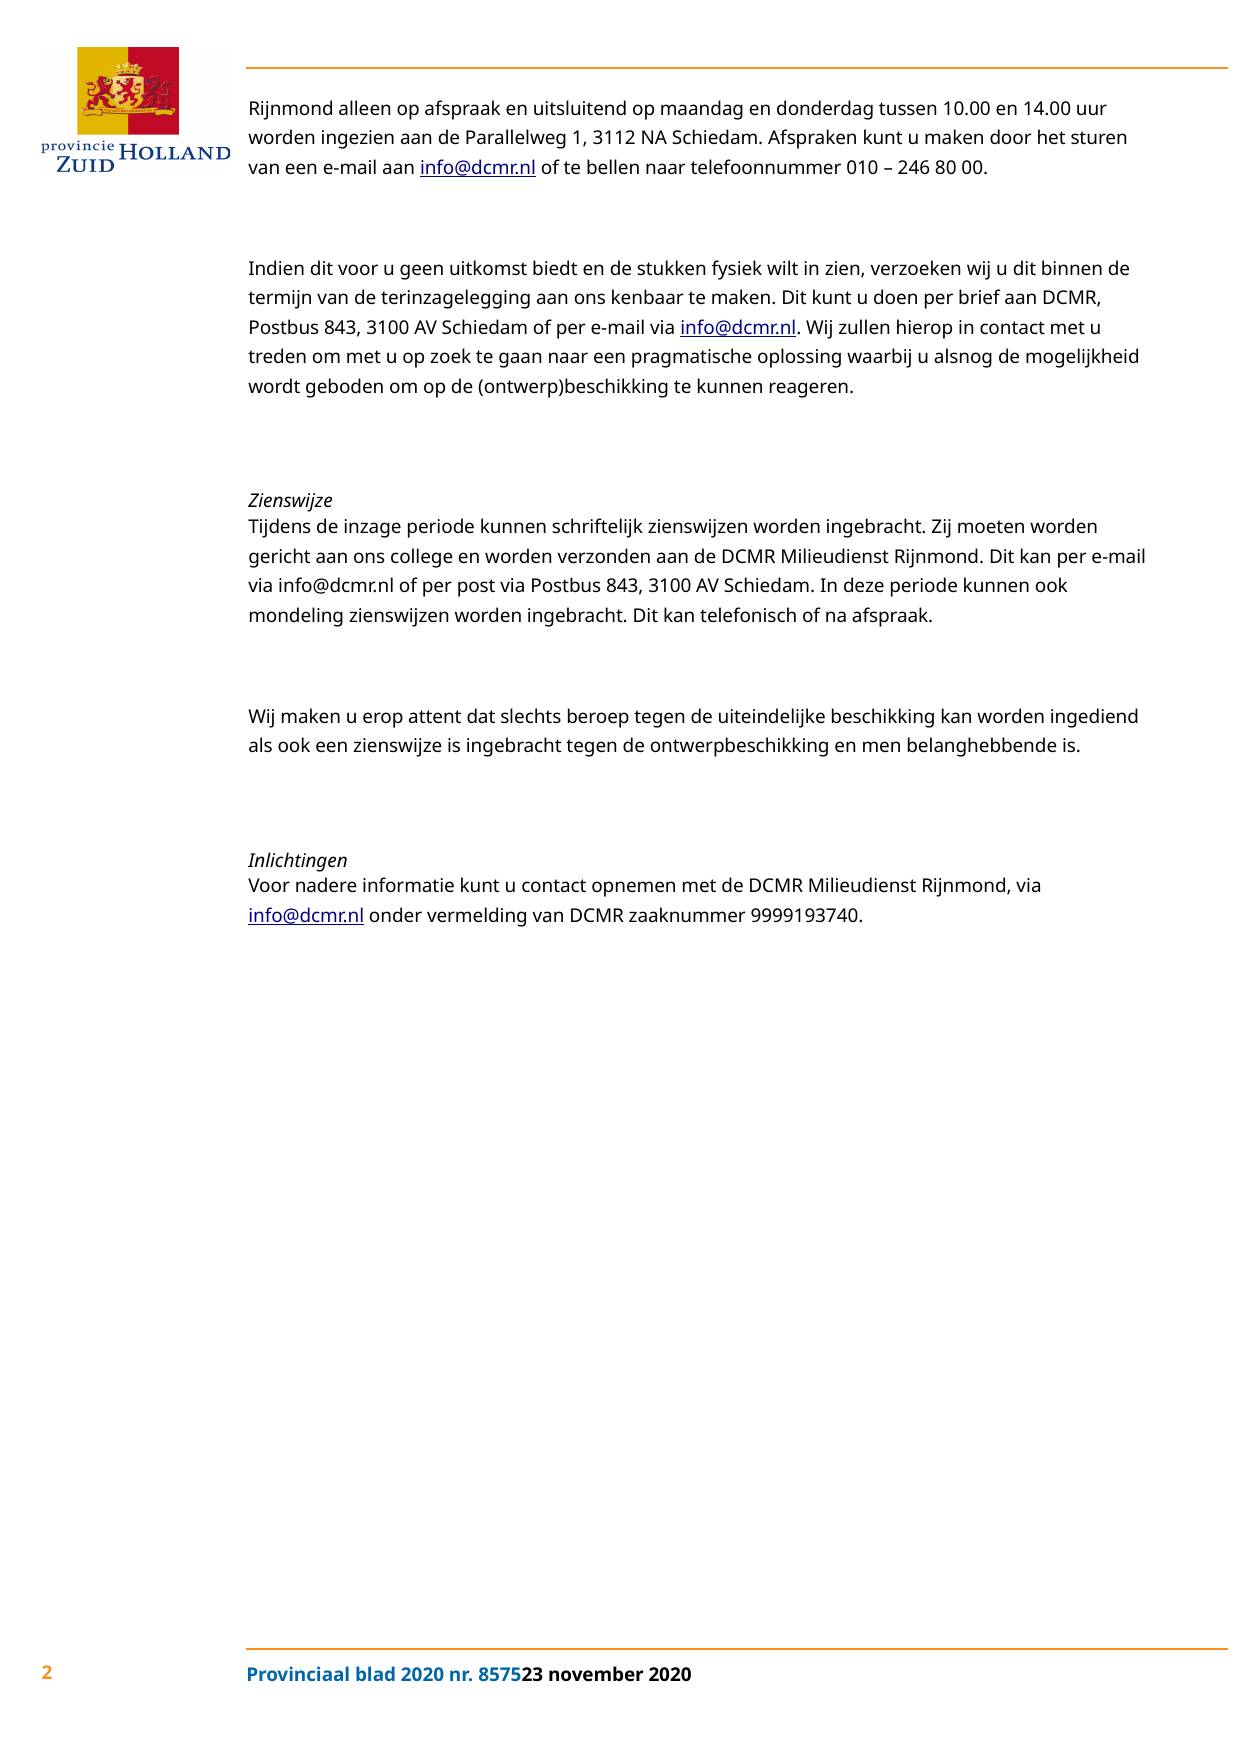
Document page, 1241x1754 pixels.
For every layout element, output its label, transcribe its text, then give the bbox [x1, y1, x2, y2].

picture [41, 47, 231, 172]
text Tijdens de inzage periode kunnen schriftelijk zienswijzen worden ingebracht. Zij moeten worden gericht aan ons college en worden verzonden aan de DCMR Milieudienst Rijnmond. Dit kan per e-mail via info@dcmr.nl of per post via Postbus 843, 3100 AV Schiedam. In deze periode kunnen ook mondeling zienswijzen worden ingebracht. Dit kan telefonisch of na afspraak. [248, 513, 1152, 628]
text Indien dit voor u geen uitkomst biedt en de stukken fysiek wilt in zien, verzoeken wij u dit binnen de termijn van de terinzagelegging aan ons kenbaar te maken. Dit kunt u doen per brief aan DCMR, Postbus 843, 3100 AV Schiedam of per e-mail via info@dcmr.nl. Wij zullen hierop in contact met u treden om met u op zoek te gaan naar een pragmatische oplossing waarbij u alsnog de mogelijkheid wordt geboden om op de (ontwerp)beschikking te kunnen reageren. [248, 255, 1152, 399]
text Rijnmond alleen op afspraak en uitsluitend op maandag en donderdag tussen 10.00 en 14.00 uur worden ingezien aan de Parallelweg 1, 3112 NA Schiedam. Afspraken kunt u maken door het sturen van een e-mail aan info@dcmr.nl of te bellen naar telefoonnummer 010 – 246 80 00. [248, 95, 1152, 180]
text Zienswijze [248, 487, 1152, 513]
text Voor nadere informatie kunt u contact opnemen met de DCMR Milieudienst Rijnmond, via info@dcmr.nl onder vermelding van DCMR zaaknummer 9999193740. [248, 872, 1152, 928]
text Inlichtingen [248, 847, 1152, 872]
text Wij maken u erop attent dat slechts beroep tegen de uiteindelijke beschikking kan worden ingediend als ook een zienswijze is ingebracht tegen de ontwerpbeschikking en men belanghebbende is. [248, 703, 1152, 758]
